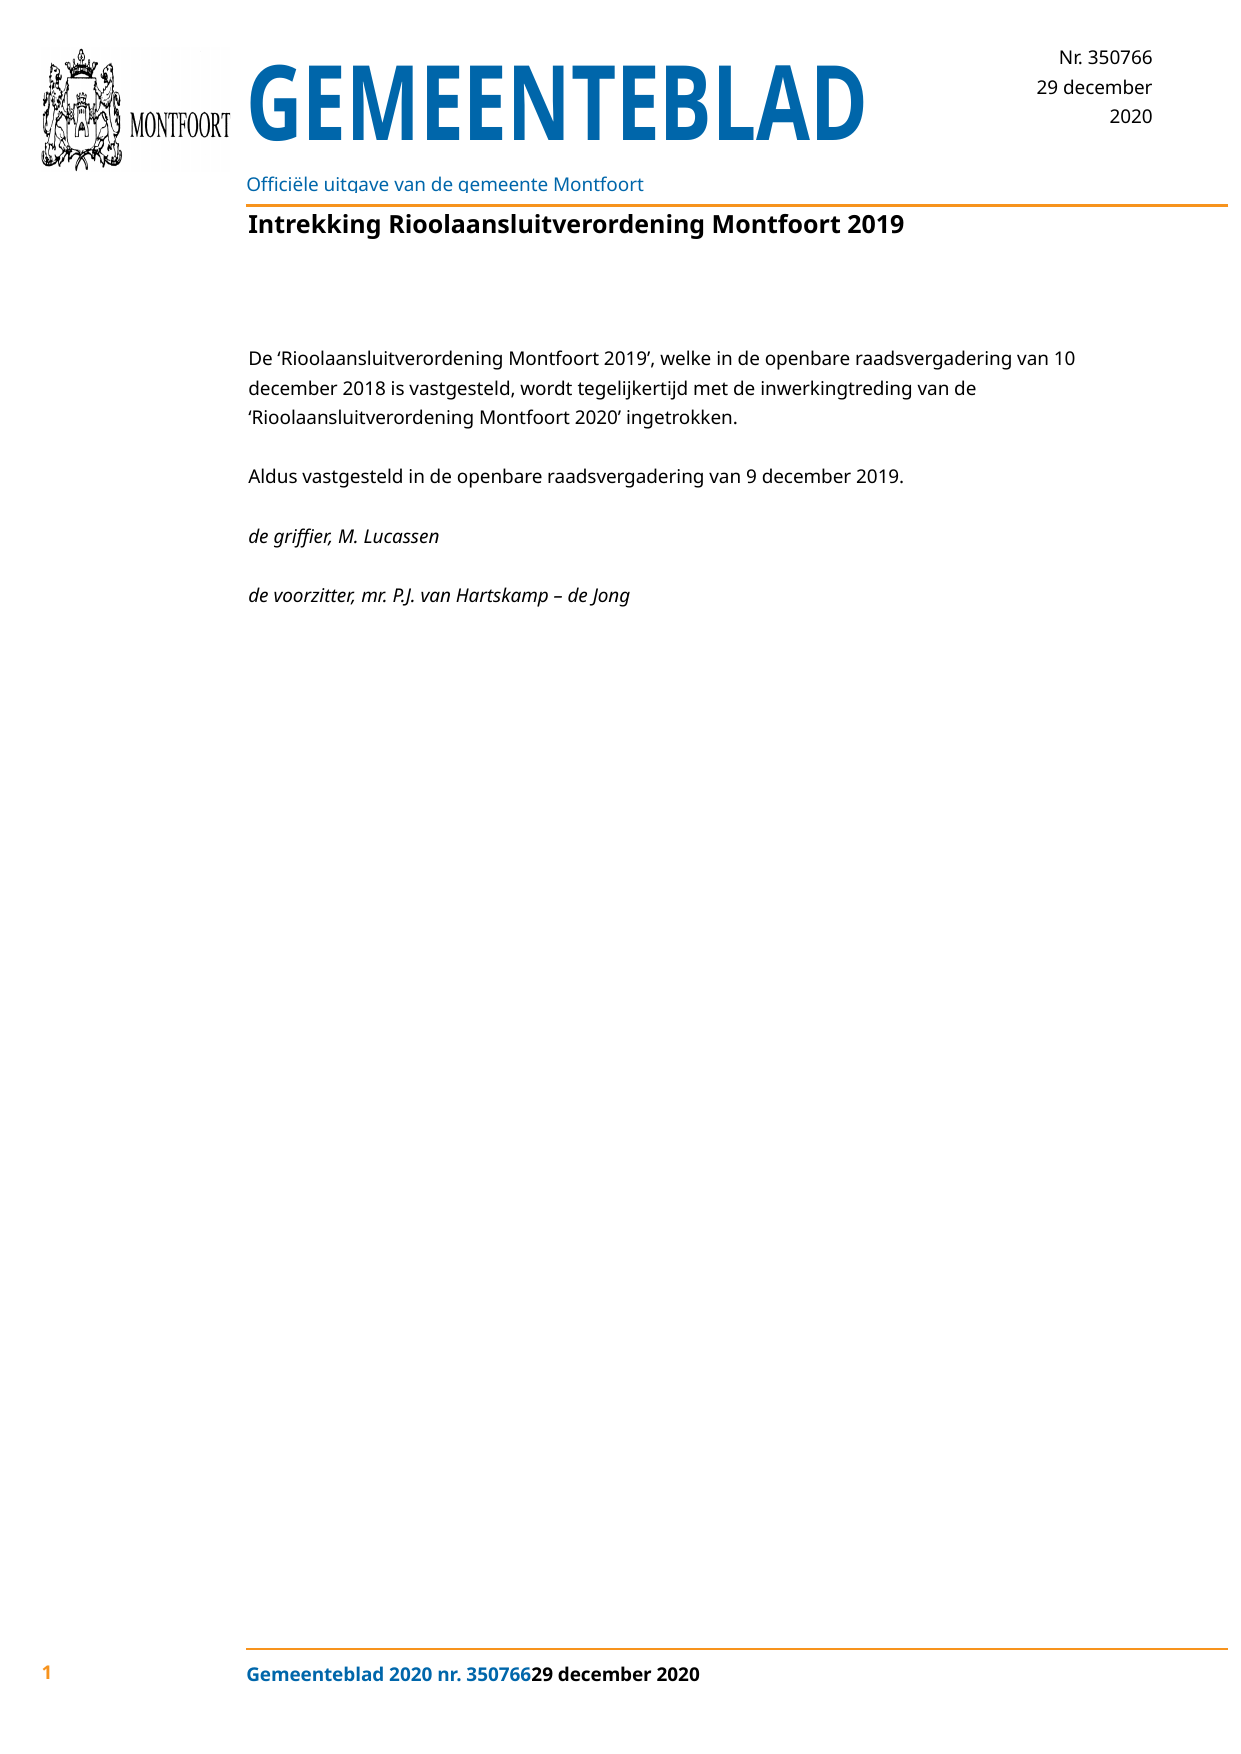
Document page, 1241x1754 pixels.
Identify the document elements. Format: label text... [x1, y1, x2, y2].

text De ‘Rioolaansluitverordening Montfoort 2019’, welke in de openbare raadsvergadering van 10 december 2018 is vastgesteld, wordt tegelijkertijd met de inwerkingtreding van de ‘Rioolaansluitverordening Montfoort 2020’ ingetrokken. [248, 345, 1152, 430]
text de griffier, M. Lucassen [248, 523, 1152, 548]
picture [41, 47, 231, 172]
text Intrekking Rioolaansluitverordening Montfoort 2019 [248, 207, 1152, 241]
text Aldus vastgesteld in de openbare raadsvergadering van 9 december 2019. [248, 464, 1152, 489]
text de voorzitter, mr. P.J. van Hartskamp – de Jong [248, 582, 1152, 608]
